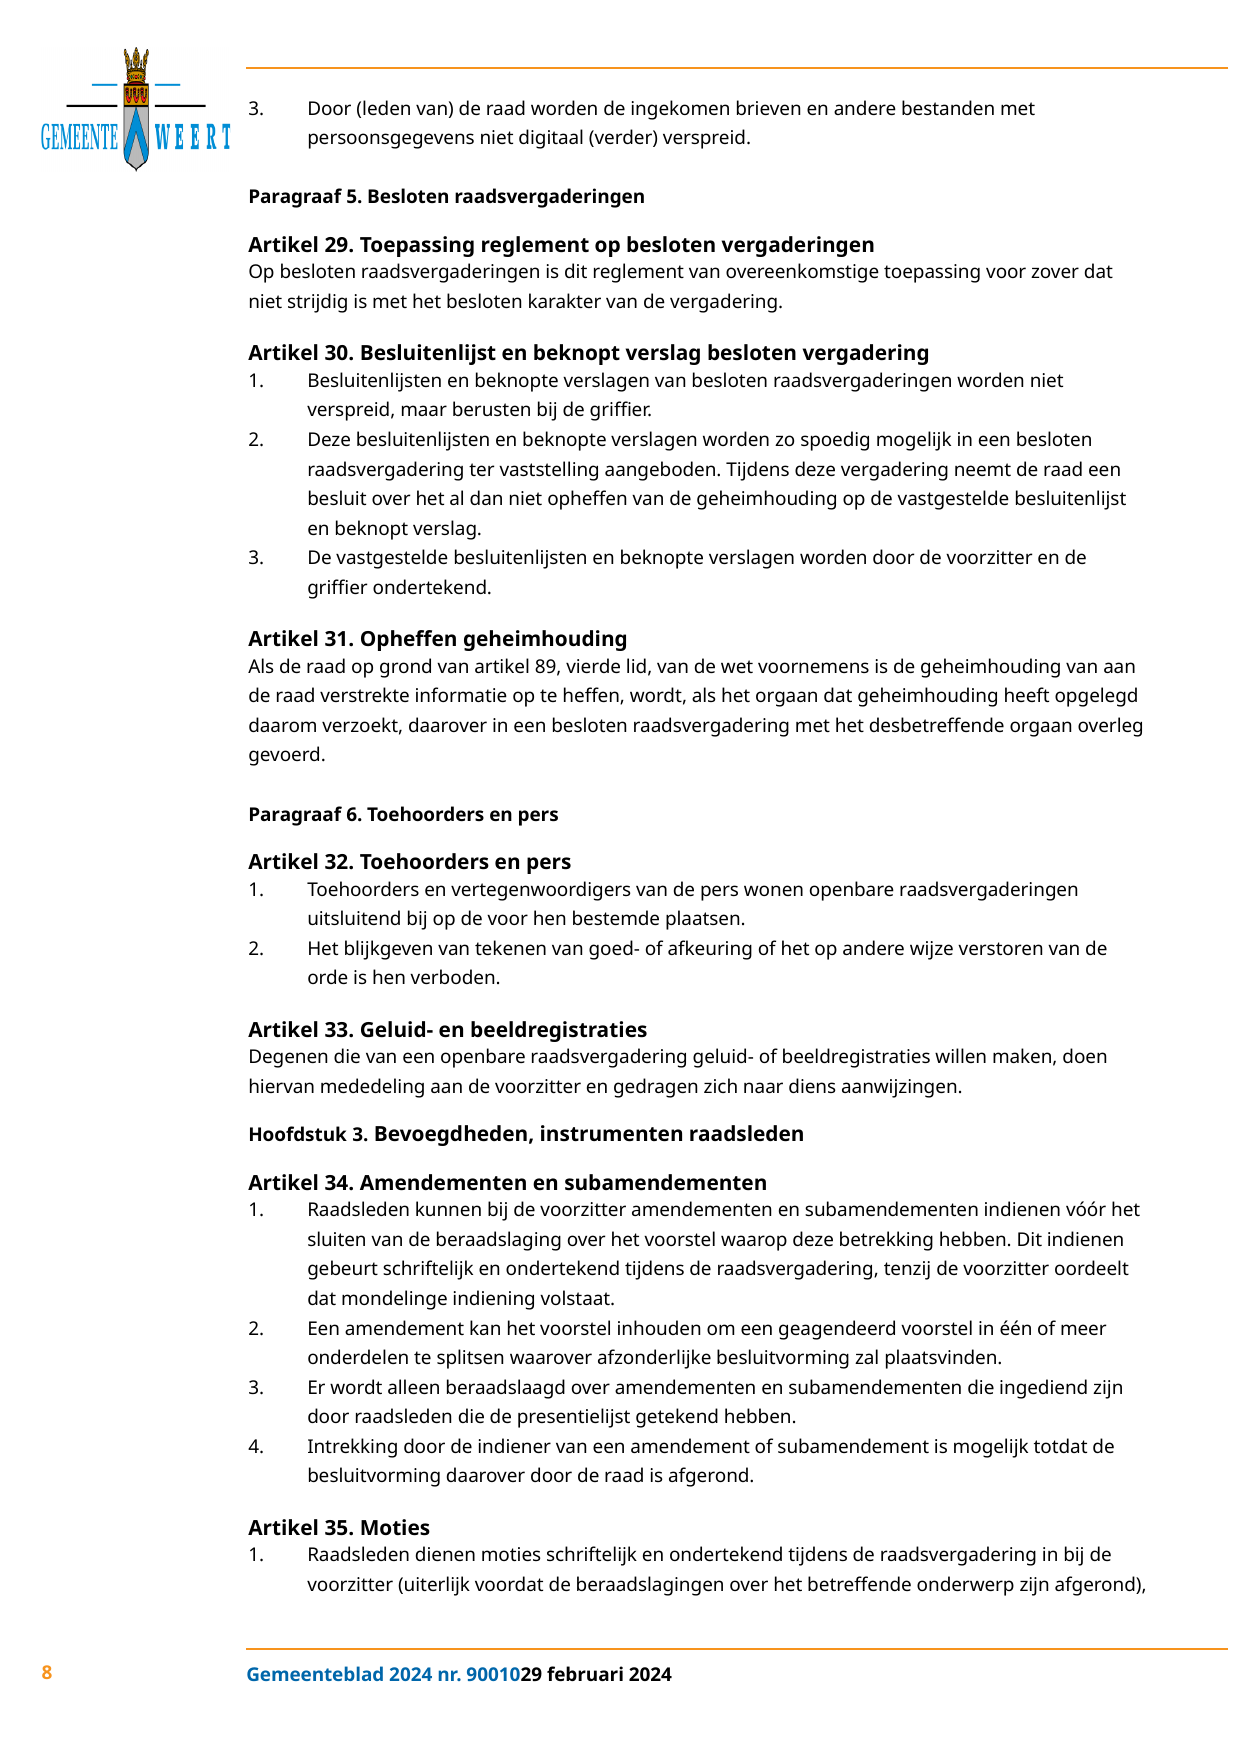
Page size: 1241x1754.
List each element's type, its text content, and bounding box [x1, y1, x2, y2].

text Paragraaf 5. Besloten raadsvergaderingen [248, 183, 1152, 209]
list Raadsleden kunnen bij de voorzitter amendementen en subamendementen indienen vóór het sluiten van de beraadslaging over het voorstel waarop deze betrekking hebben. Dit indienen gebeurt schriftelijk en ondertekend tijdens de raadsvergadering, tenzij de voorzitter oordeelt dat mondelinge indiening volstaat. [248, 1196, 1152, 1311]
text Op besloten raadsvergaderingen is dit reglement van overeenkomstige toepassing voor zover dat niet strijdig is met het besloten karakter van de vergadering. [248, 258, 1152, 314]
text Paragraaf 6. Toehoorders en pers [248, 801, 1152, 827]
list Er wordt alleen beraadslaagd over amendementen en subamendementen die ingediend zijn door raadsleden die de presentielijst getekend hebben. [248, 1374, 1152, 1429]
text Degenen die van een openbare raadsvergadering geluid- of beeldregistraties willen maken, doen hiervan mededeling aan de voorzitter en gedragen zich naar diens aanwijzingen. [248, 1043, 1152, 1099]
list Een amendement kan het voorstel inhouden om een geagendeerd voorstel in één of meer onderdelen te splitsen waarover afzonderlijke besluitvorming zal plaatsvinden. [248, 1315, 1152, 1370]
list Deze besluitenlijsten en beknopte verslagen worden zo spoedig mogelijk in een besloten raadsvergadering ter vaststelling aangeboden. Tijdens deze vergadering neemt de raad een besluit over het al dan niet opheffen van de geheimhouding op de vastgestelde besluitenlijst en beknopt verslag. [248, 426, 1152, 541]
list Door (leden van) de raad worden de ingekomen brieven en andere bestanden met persoonsgegevens niet digitaal (verder) verspreid. [248, 95, 1152, 150]
text Artikel 29. Toepassing reglement op besloten vergaderingen [248, 230, 1152, 258]
list Raadsleden dienen moties schriftelijk en ondertekend tijdens de raadsvergadering in bij de voorzitter (uiterlijk voordat de beraadslagingen over het betreffende onderwerp zijn afgerond), [248, 1541, 1152, 1597]
text Artikel 33. Geluid- en beeldregistraties [248, 1015, 1152, 1043]
text Artikel 31. Opheffen geheimhouding [248, 624, 1152, 653]
list Besluitenlijsten en beknopte verslagen van besloten raadsvergaderingen worden niet verspreid, maar berusten bij de griffier. [248, 367, 1152, 422]
list Intrekking door de indiener van een amendement of subamendement is mogelijk totdat de besluitvorming daarover door de raad is afgerond. [248, 1433, 1152, 1488]
text Hoofdstuk 3. Bevoegdheden, instrumenten raadsleden [248, 1119, 1152, 1147]
text Als de raad op grond van artikel 89, vierde lid, van de wet voornemens is de geheimhouding van aan de raad verstrekte informatie op te heffen, wordt, als het orgaan dat geheimhouding heeft opgelegd daarom verzoekt, daarover in een besloten raadsvergadering met het desbetreffende orgaan overleg gevoerd. [248, 653, 1152, 767]
text Artikel 34. Amendementen en subamendementen [248, 1168, 1152, 1196]
text Artikel 35. Moties [248, 1513, 1152, 1541]
list Het blijkgeven van tekenen van goed- of afkeuring of het op andere wijze verstoren van de orde is hen verboden. [248, 935, 1152, 990]
list Toehoorders en vertegenwoordigers van de pers wonen openbare raadsvergaderingen uitsluitend bij op de voor hen bestemde plaatsen. [248, 876, 1152, 931]
list De vastgestelde besluitenlijsten en beknopte verslagen worden door de voorzitter en de griffier ondertekend. [248, 544, 1152, 600]
text Artikel 32. Toehoorders en pers [248, 847, 1152, 876]
text Artikel 30. Besluitenlijst en beknopt verslag besloten vergadering [248, 338, 1152, 367]
picture [41, 47, 231, 172]
